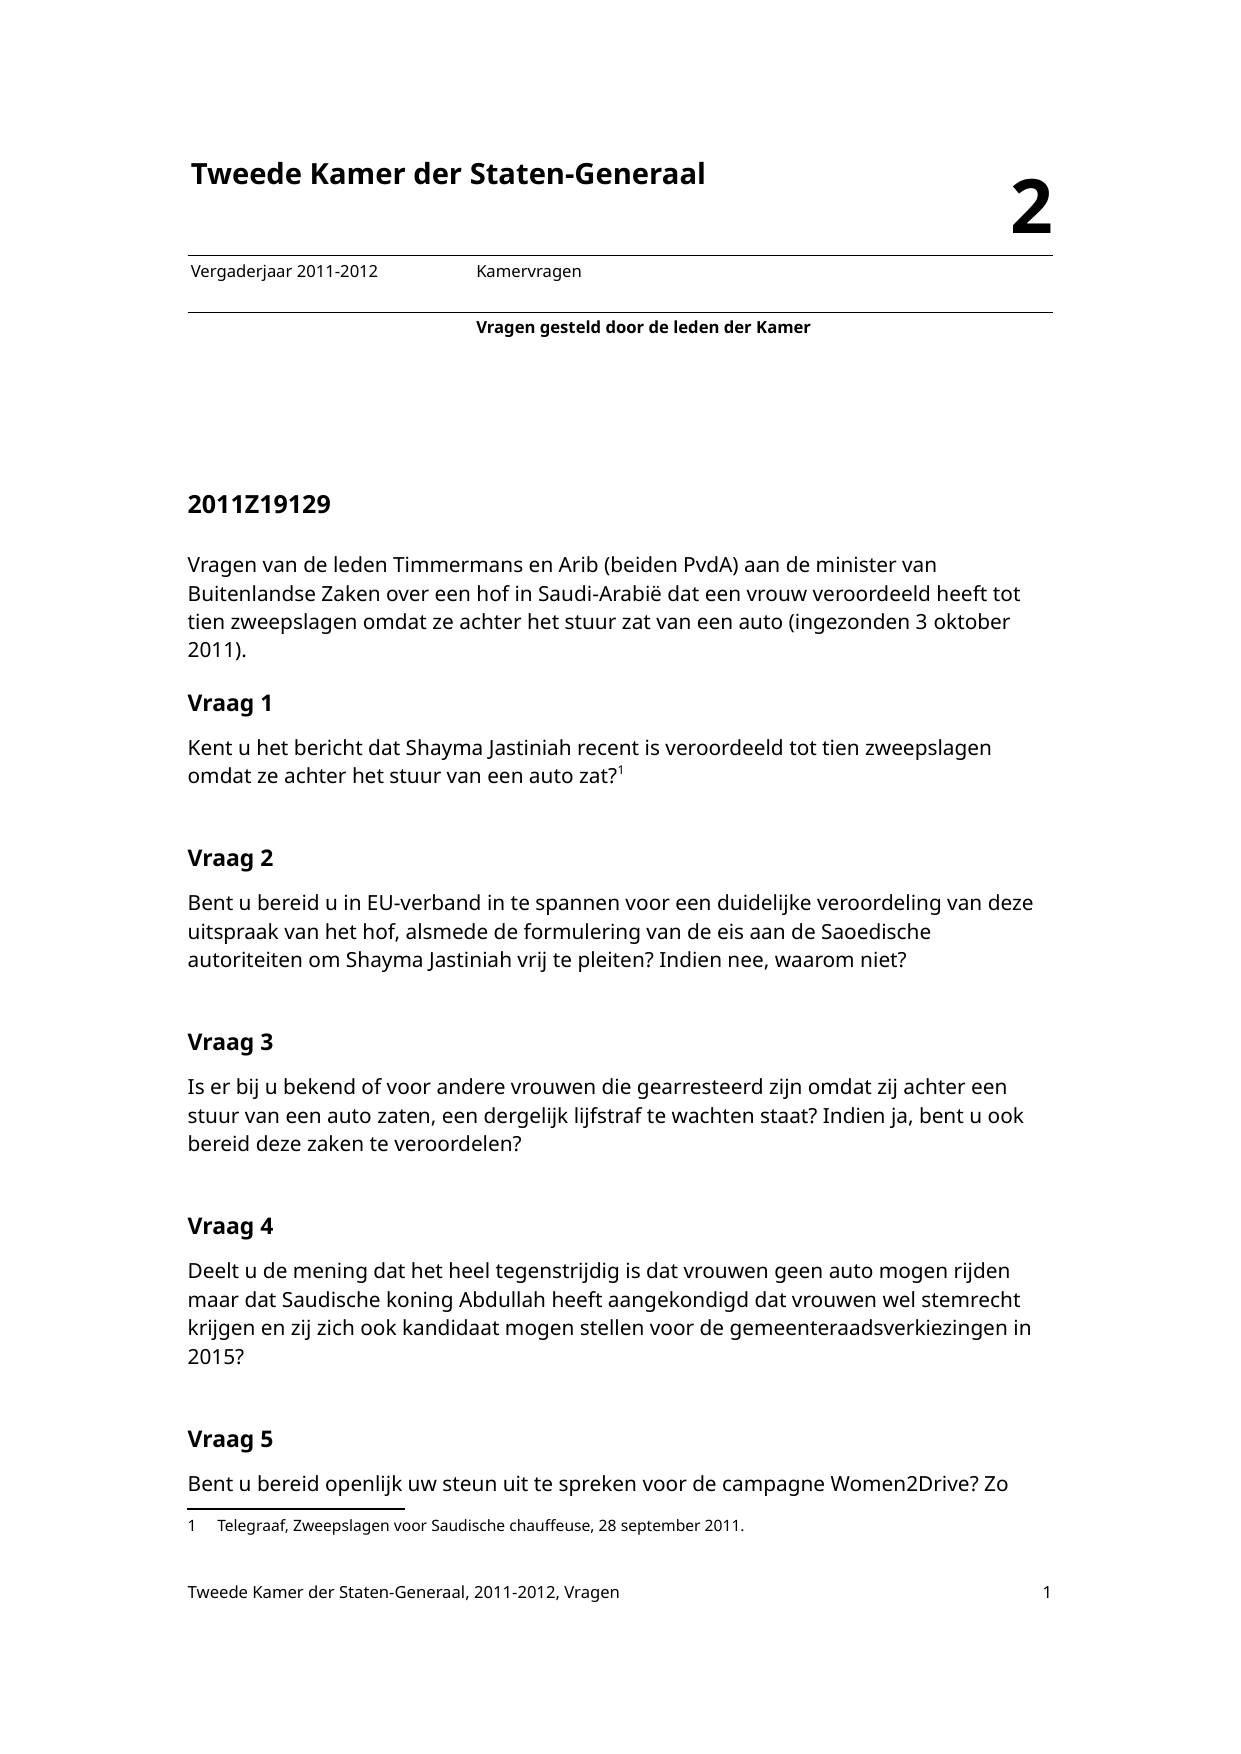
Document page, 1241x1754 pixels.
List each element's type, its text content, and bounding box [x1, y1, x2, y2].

text Vragen van de leden Timmermans en Arib (beiden PvdA) aan de minister van Buitenlandse Zaken over een hof in Saudi-Arabië dat een vrouw veroordeeld heeft tot tien zweepslagen omdat ze achter het stuur zat van een auto (ingezonden 3 oktober 2011). [187, 550, 1053, 664]
subtitle Vraag 3 [187, 1026, 1053, 1057]
table_header 2 [880, 150, 1053, 255]
table_header Tweede Kamer der Staten-Generaal [188, 150, 879, 255]
text Deelt u de mening dat het heel tegenstrijdig is dat vrouwen geen auto mogen rijden maar dat Saudische koning Abdullah heeft aangekondigd dat vrouwen wel stemrecht krijgen en zij zich ook kandidaat mogen stellen voor de gemeenteraadsverkiezingen in 2015? [187, 1257, 1053, 1370]
table_cell Vergaderjaar 2011-2012 [188, 256, 473, 312]
text Bent u bereid u in EU-verband in te spannen voor een duidelijke veroordeling van deze uitspraak van het hof, alsmede de formulering van de eis aan de Saoedische autoriteiten om Shayma Jastiniah vrij te pleiten? Indien nee, waarom niet? [187, 888, 1053, 974]
text Bent u bereid openlijk uw steun uit te spreken voor de campagne Women2Drive? Zo [187, 1469, 1053, 1497]
text Is er bij u bekend of voor andere vrouwen die gearresteerd zijn omdat zij achter een stuur van een auto zaten, een dergelijk lijfstraf te wachten staat? Indien ja, bent u ook bereid deze zaken te veroordelen? [187, 1072, 1053, 1158]
text Telegraaf, Zweepslagen voor Saudische chauffeuse, 28 september 2011. [187, 1508, 1053, 1536]
table_cell Kamervragen [473, 256, 1053, 312]
subtitle Vraag 5 [187, 1423, 1053, 1454]
text Kent u het bericht dat Shayma Jastiniah recent is veroordeeld tot tien zweepslagen omdat ze achter het stuur van een auto zat? [187, 733, 1053, 790]
subtitle Vraag 2 [187, 842, 1053, 873]
table_cell [188, 313, 473, 339]
subtitle Vraag 1 [187, 687, 1053, 718]
subtitle Vraag 4 [187, 1210, 1053, 1242]
table_cell Vragen gesteld door de leden der Kamer [473, 313, 1053, 339]
text 2011Z19129 [187, 487, 1053, 521]
